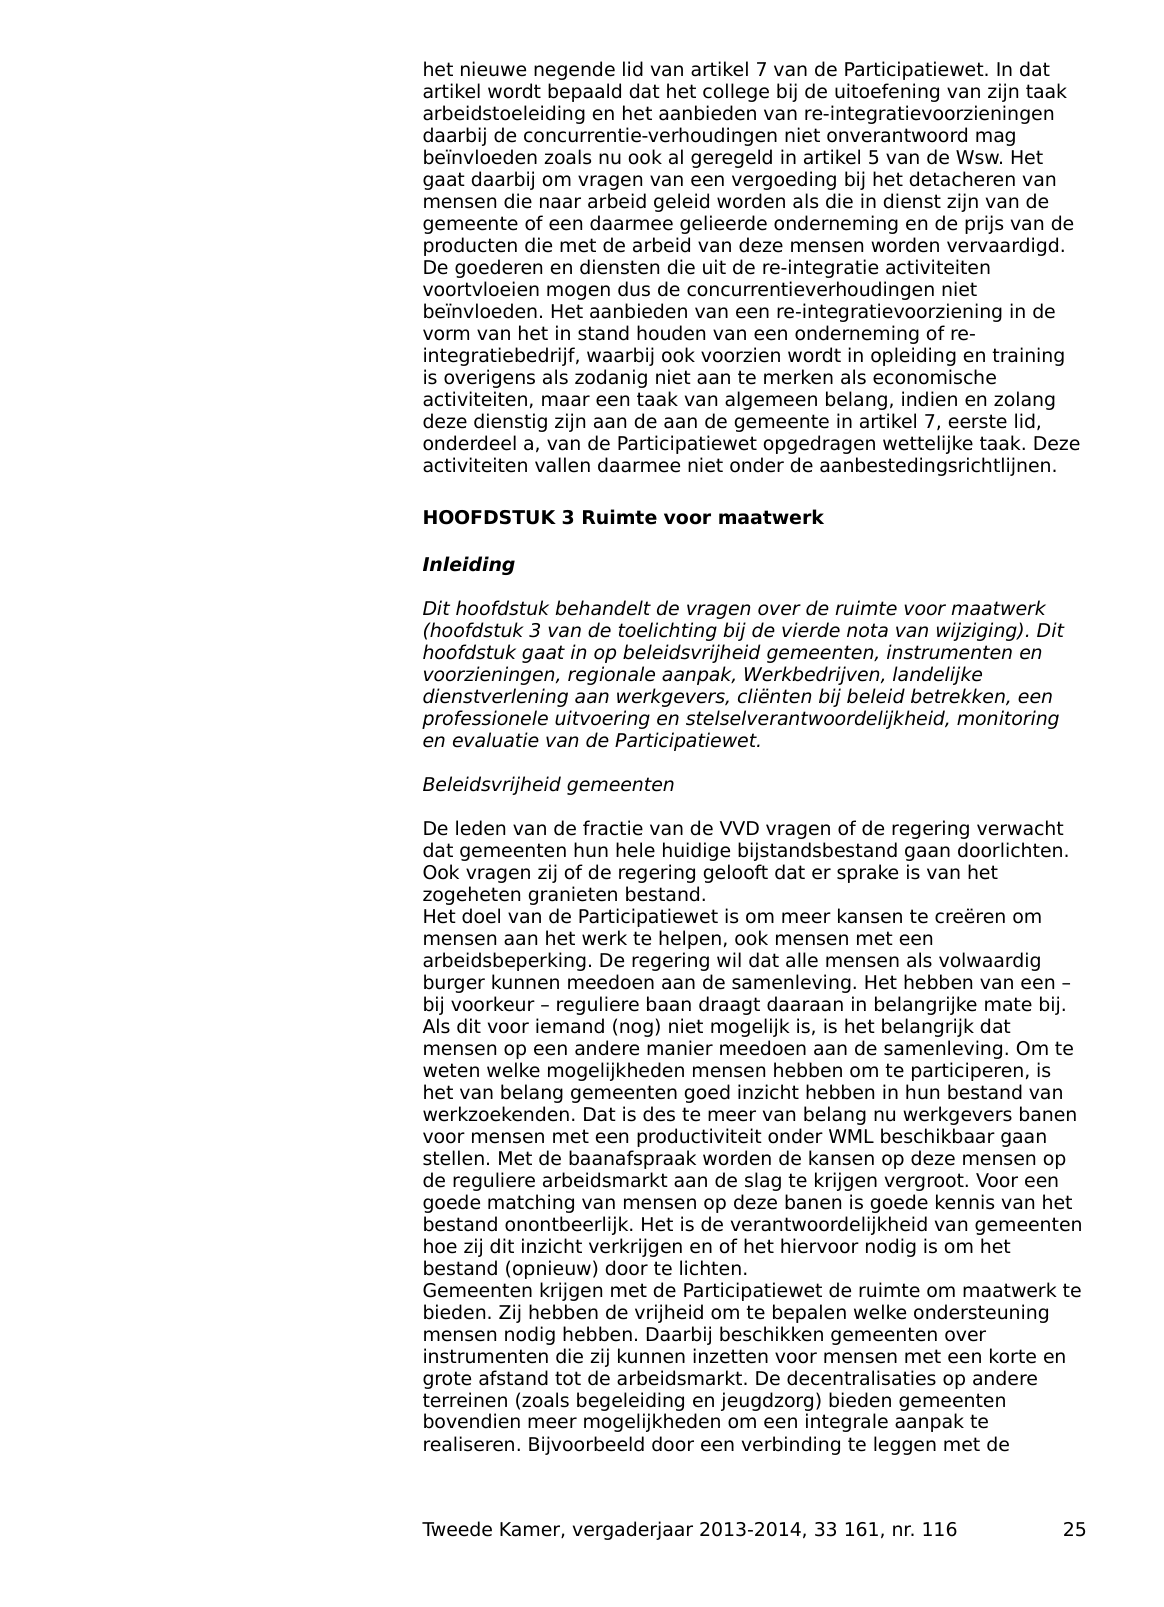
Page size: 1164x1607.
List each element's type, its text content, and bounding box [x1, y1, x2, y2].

subtitle Inleiding [422, 554, 1087, 576]
text Dit hoofdstuk behandelt de vragen over de ruimte voor maatwerk (hoofdstuk 3 van de toelichting bij de vierde nota van wijziging). Dit hoofdstuk gaat in op beleidsvrijheid gemeenten, instrumenten en voorzieningen, regionale aanpak, Werkbedrijven, landelijke dienstverlening aan werkgevers, cliënten bij beleid betrekken, een professionele uitvoering en stelselverantwoordelijkheid, monitoring en evaluatie van de Participatiewet. [422, 598, 1087, 752]
subtitle Beleidsvrijheid gemeenten [422, 774, 1087, 796]
text De leden van de fractie van de VVD vragen of de regering verwacht dat gemeenten hun hele huidige bijstandsbestand gaan doorlichten. Ook vragen zij of de regering gelooft dat er sprake is van het zogeheten granieten bestand. [422, 818, 1087, 906]
text Gemeenten krijgen met de Participatiewet de ruimte om maatwerk te bieden. Zij hebben de vrijheid om te bepalen welke ondersteuning mensen nodig hebben. Daarbij beschikken gemeenten over instrumenten die zij kunnen inzetten voor mensen met een korte en grote afstand tot de arbeidsmarkt. De decentralisaties op andere terreinen (zoals begeleiding en jeugdzorg) bieden gemeenten bovendien meer mogelijkheden om een integrale aanpak te realiseren. Bijvoorbeeld door een verbinding te leggen met de [422, 1279, 1087, 1455]
text Het doel van de Participatiewet is om meer kansen te creëren om mensen aan het werk te helpen, ook mensen met een arbeidsbeperking. De regering wil dat alle mensen als volwaardig burger kunnen meedoen aan de samenleving. Het hebben van een – bij voorkeur – reguliere baan draagt daaraan in belangrijke mate bij. Als dit voor iemand (nog) niet mogelijk is, is het belangrijk dat mensen op een andere manier meedoen aan de samenleving. Om te weten welke mogelijkheden mensen hebben om te participeren, is het van belang gemeenten goed inzicht hebben in hun bestand van werkzoekenden. Dat is des te meer van belang nu werkgevers banen voor mensen met een productiviteit onder WML beschikbaar gaan stellen. Met de baanafspraak worden de kansen op deze mensen op de reguliere arbeidsmarkt aan de slag te krijgen vergroot. Voor een goede matching van mensen op deze banen is goede kennis van het bestand onontbeerlijk. Het is de verantwoordelijkheid van gemeenten hoe zij dit inzicht verkrijgen en of het hiervoor nodig is om het bestand (opnieuw) door te lichten. [422, 906, 1087, 1279]
subtitle HOOFDSTUK 3 Ruimte voor maatwerk [422, 507, 1087, 529]
text het nieuwe negende lid van artikel 7 van de Participatiewet. In dat artikel wordt bepaald dat het college bij de uitoefening van zijn taak arbeidstoeleiding en het aanbieden van re-integratievoorzieningen daarbij de concurrentie-verhoudingen niet onverantwoord mag beïnvloeden zoals nu ook al geregeld in artikel 5 van de Wsw. Het gaat daarbij om vragen van een vergoeding bij het detacheren van mensen die naar arbeid geleid worden als die in dienst zijn van de gemeente of een daarmee gelieerde onderneming en de prijs van de producten die met de arbeid van deze mensen worden vervaardigd. De goederen en diensten die uit de re-integratie activiteiten voortvloeien mogen dus de concurrentieverhoudingen niet beïnvloeden. Het aanbieden van een re-integratievoorziening in de vorm van het in stand houden van een onderneming of re-integratiebedrijf, waarbij ook voorzien wordt in opleiding en training is overigens als zodanig niet aan te merken als economische activiteiten, maar een taak van algemeen belang, indien en zolang deze dienstig zijn aan de aan de gemeente in artikel 7, eerste lid, onderdeel a, van de Participatiewet opgedragen wettelijke taak. Deze activiteiten vallen daarmee niet onder de aanbestedingsrichtlijnen. [422, 59, 1087, 477]
